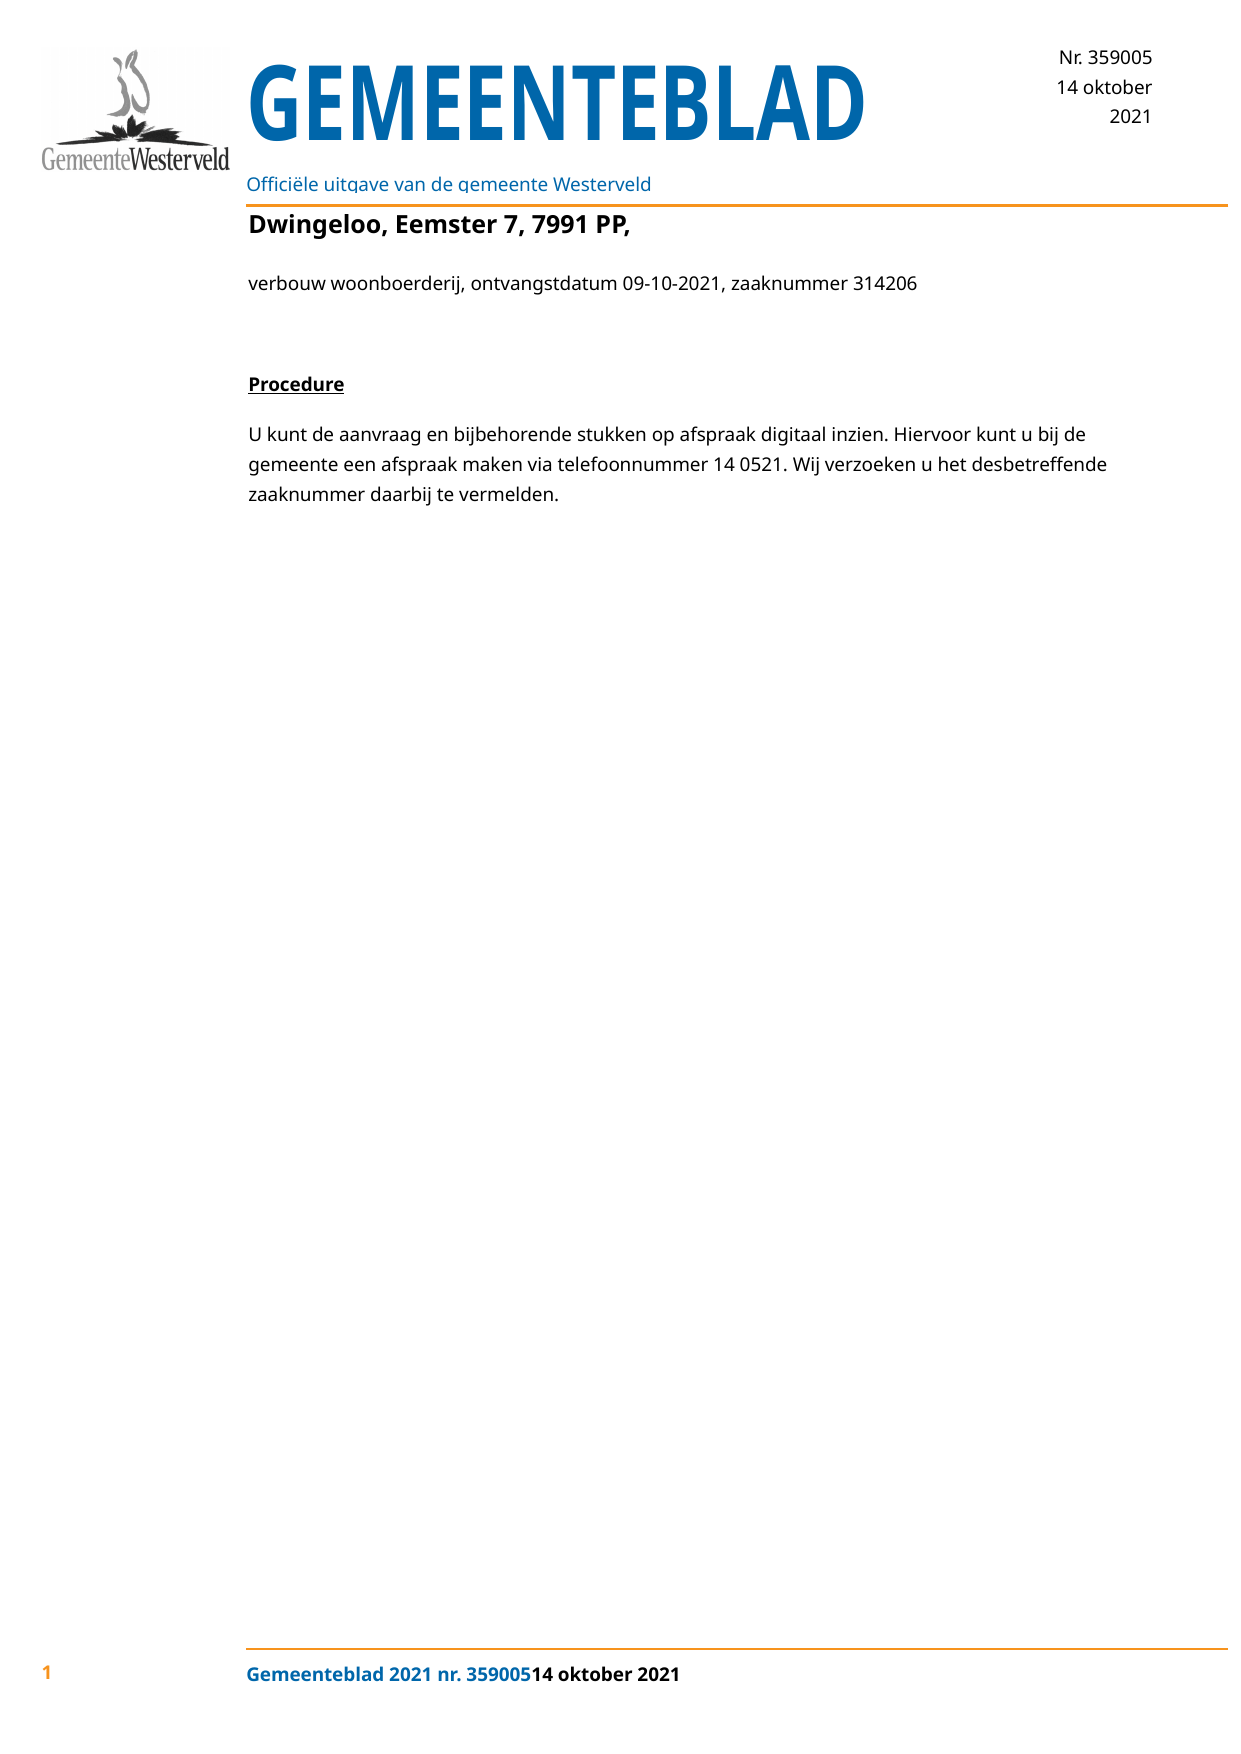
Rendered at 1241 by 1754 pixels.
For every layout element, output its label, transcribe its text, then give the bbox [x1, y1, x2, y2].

text verbouw woonboerderij, ontvangstdatum 09-10-2021, zaaknummer 314206 [248, 270, 1152, 296]
picture [41, 47, 231, 172]
text Dwingeloo, Eemster 7, 7991 PP, [248, 207, 1152, 241]
text U kunt de aanvraag en bijbehorende stukken op afspraak digitaal inzien. Hiervoor kunt u bij de gemeente een afspraak maken via telefoonnummer 14 0521. Wij verzoeken u het desbetreffende zaaknummer daarbij te vermelden. [248, 422, 1152, 506]
text Procedure [248, 371, 1152, 397]
